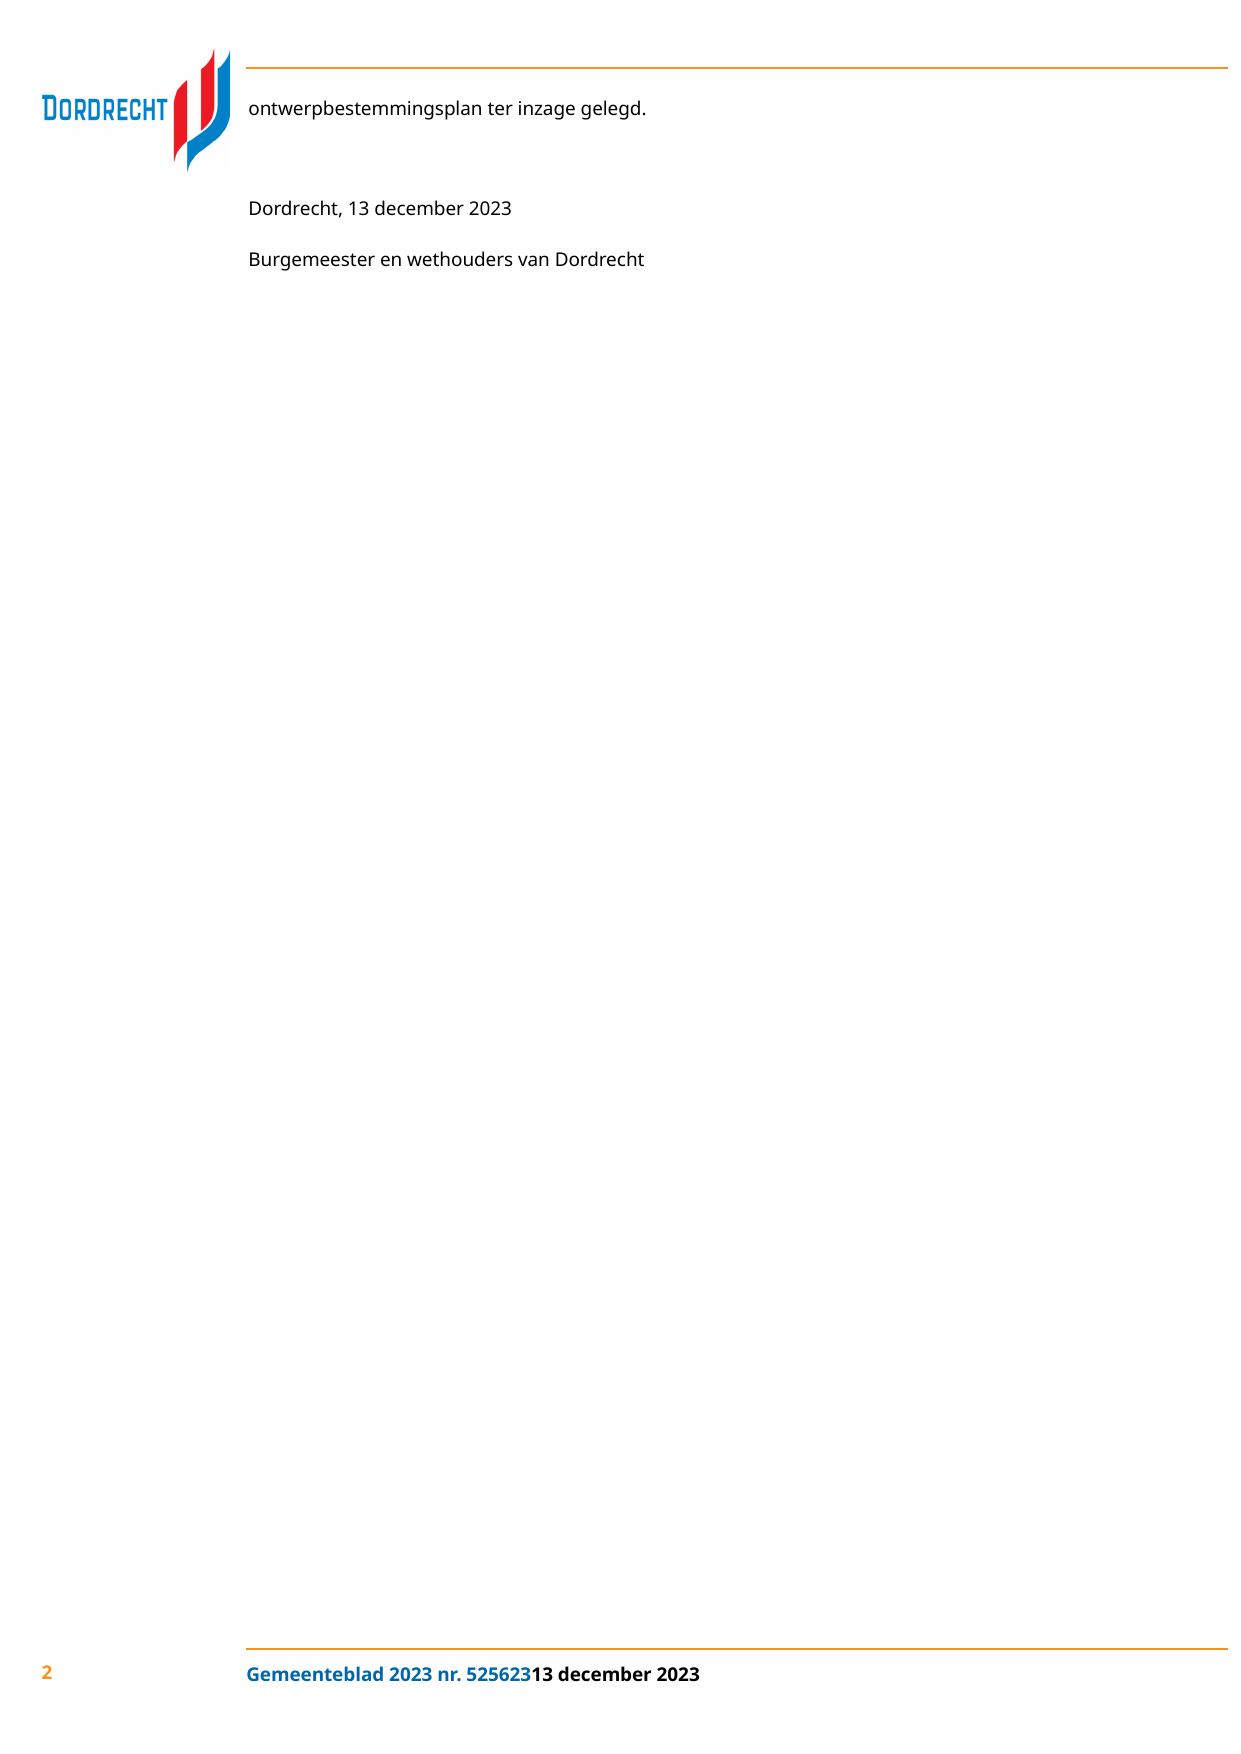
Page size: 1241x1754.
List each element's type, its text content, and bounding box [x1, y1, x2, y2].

picture [41, 47, 231, 172]
text Dordrecht, 13 december 2023 [248, 196, 1152, 221]
text ontwerpbestemmingsplan ter inzage gelegd. [248, 95, 1152, 121]
text Burgemeester en wethouders van Dordrecht [248, 246, 1152, 272]
